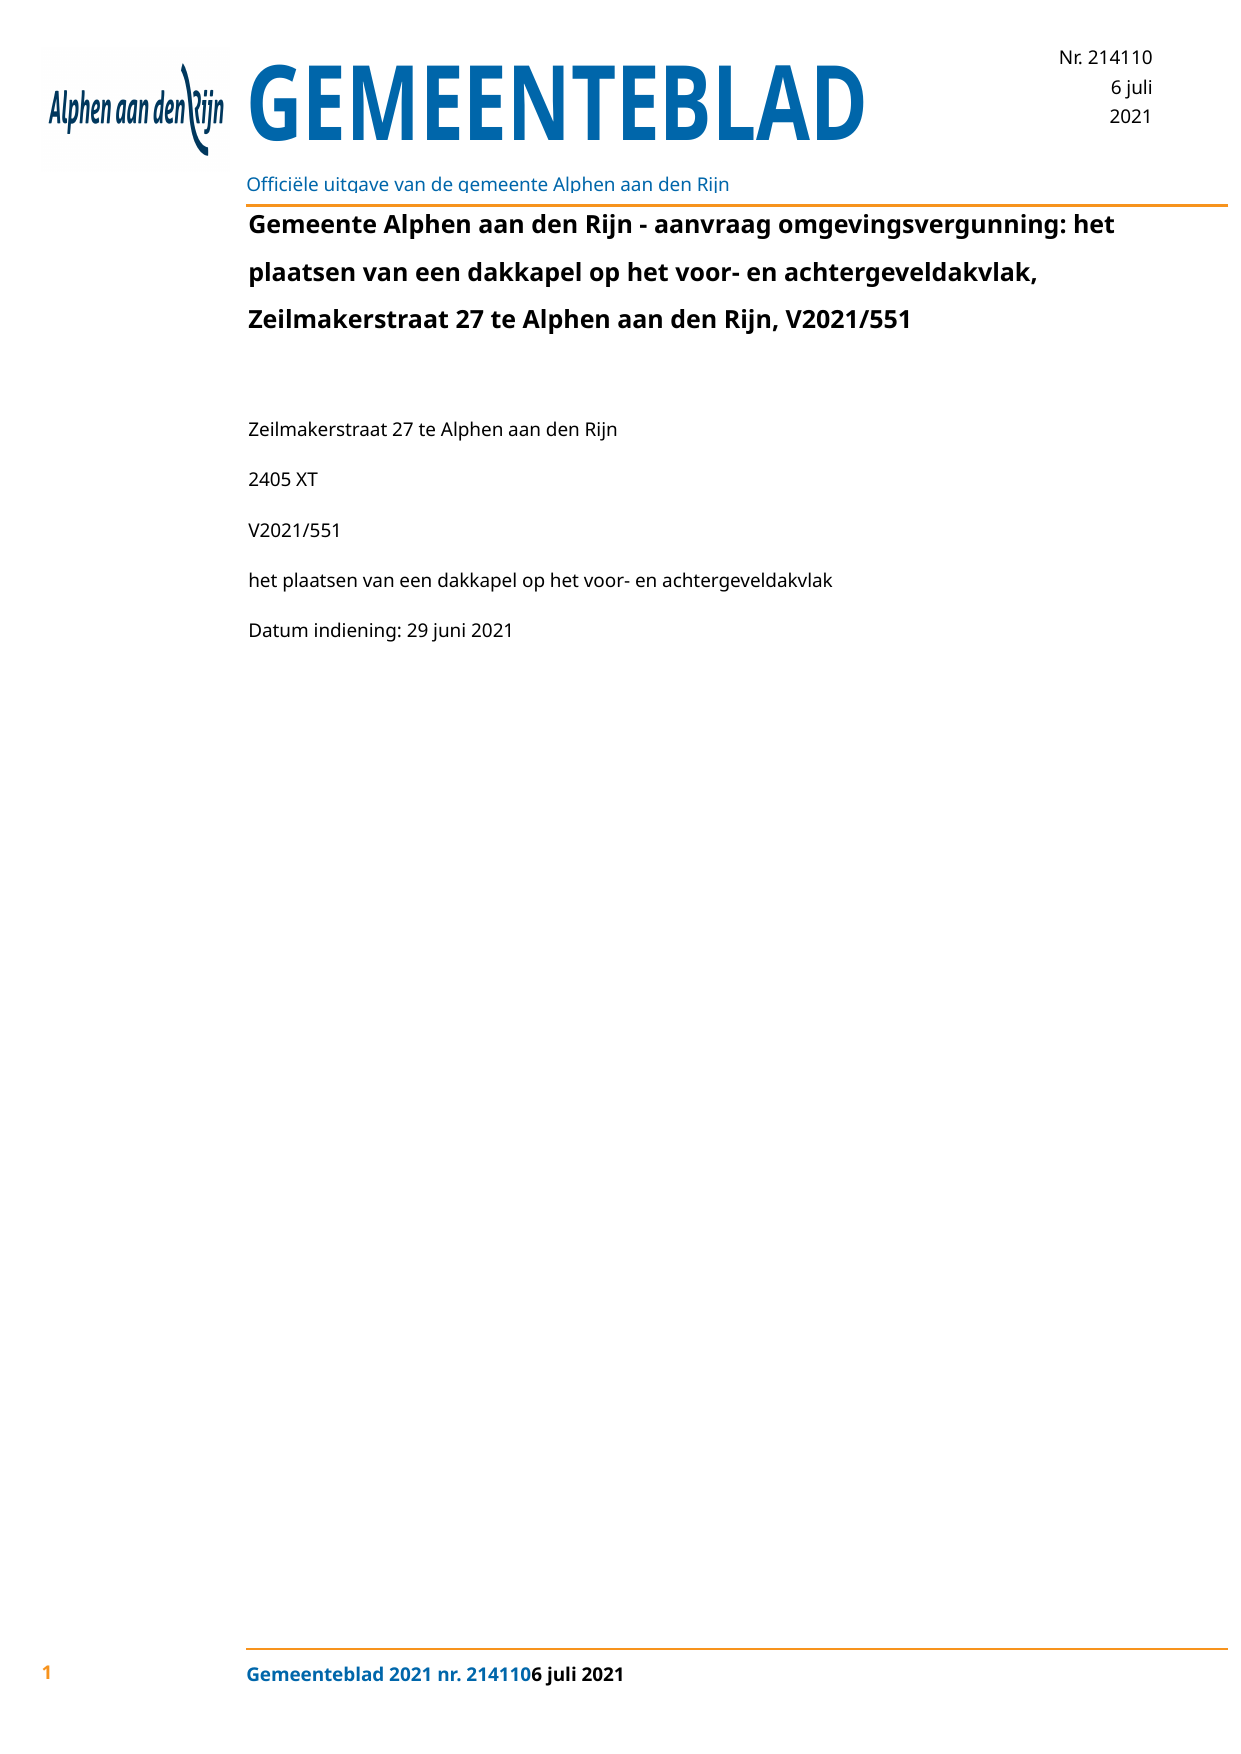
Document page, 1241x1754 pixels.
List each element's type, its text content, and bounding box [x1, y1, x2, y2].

text Zeilmakerstraat 27 te Alphen aan den Rijn [248, 416, 1152, 442]
text het plaatsen van een dakkapel op het voor- en achtergeveldakvlak [248, 567, 1152, 593]
picture [41, 47, 231, 172]
text Datum indiening: 29 juni 2021 [248, 618, 1152, 643]
text V2021/551 [248, 517, 1152, 542]
text 2405 XT [248, 466, 1152, 492]
text Gemeente Alphen aan den Rijn - aanvraag omgevingsvergunning: het plaatsen van een dakkapel op het voor- en achtergeveldakvlak, Zeilmakerstraat 27 te Alphen aan den Rijn, V2021/551 [248, 207, 1152, 336]
